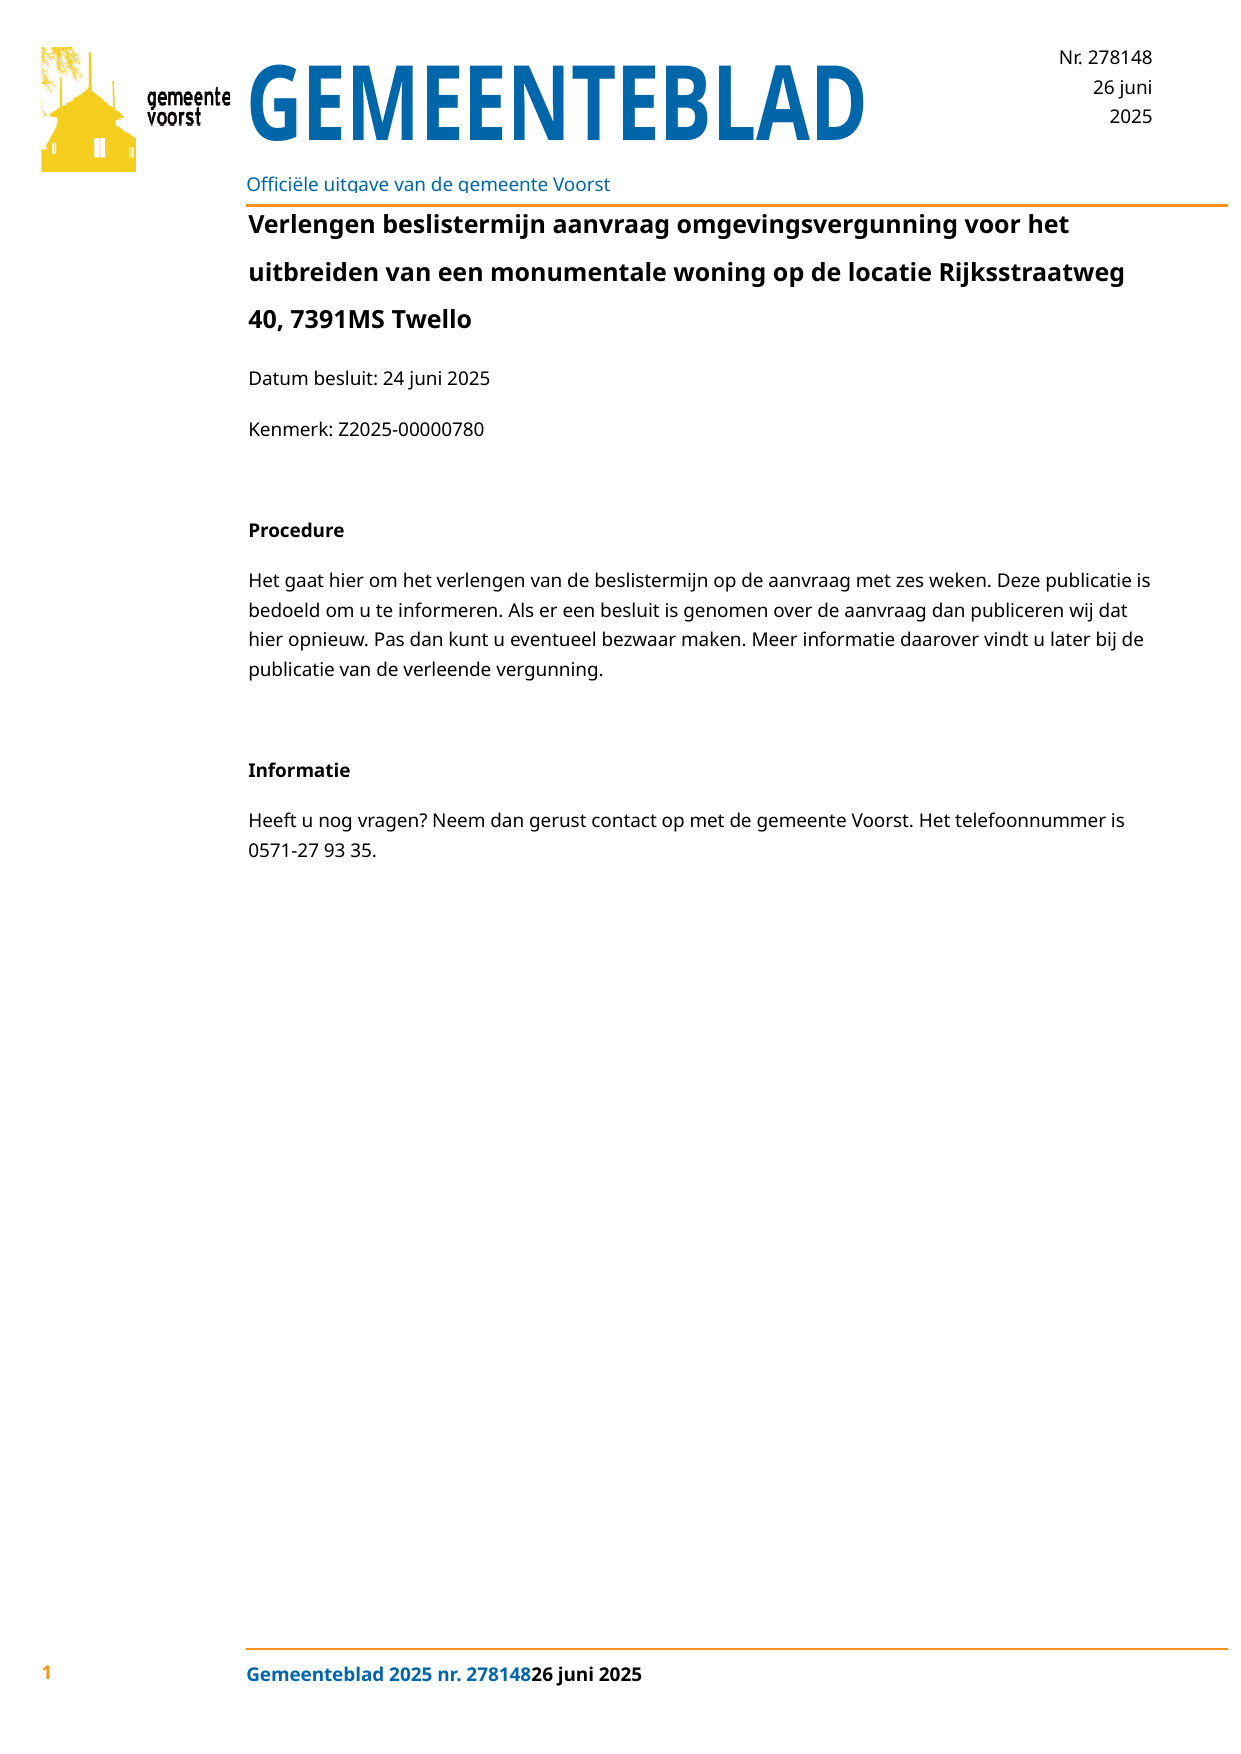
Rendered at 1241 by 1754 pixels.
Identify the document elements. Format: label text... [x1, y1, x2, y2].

text Heeft u nog vragen? Neem dan gerust contact op met de gemeente Voorst. Het telefoonnummer is 0571-27 93 35. [248, 807, 1152, 862]
text Datum besluit: 24 juni 2025 [248, 366, 1152, 391]
text Verlengen beslistermijn aanvraag omgevingsvergunning voor het uitbreiden van een monumentale woning op de locatie Rijksstraatweg 40, 7391MS Twello [248, 207, 1152, 336]
text Het gaat hier om het verlengen van de beslistermijn op de aanvraag met zes weken. Deze publicatie is bedoeld om u te informeren. Als er een besluit is genomen over de aanvraag dan publiceren wij dat hier opnieuw. Pas dan kunt u eventueel bezwaar maken. Meer informatie daarover vindt u later bij de publicatie van de verleende vergunning. [248, 567, 1152, 682]
text Procedure [248, 517, 1152, 542]
picture [41, 47, 231, 172]
text Kenmerk: Z2025-00000780 [248, 416, 1152, 442]
text Informatie [248, 757, 1152, 782]
